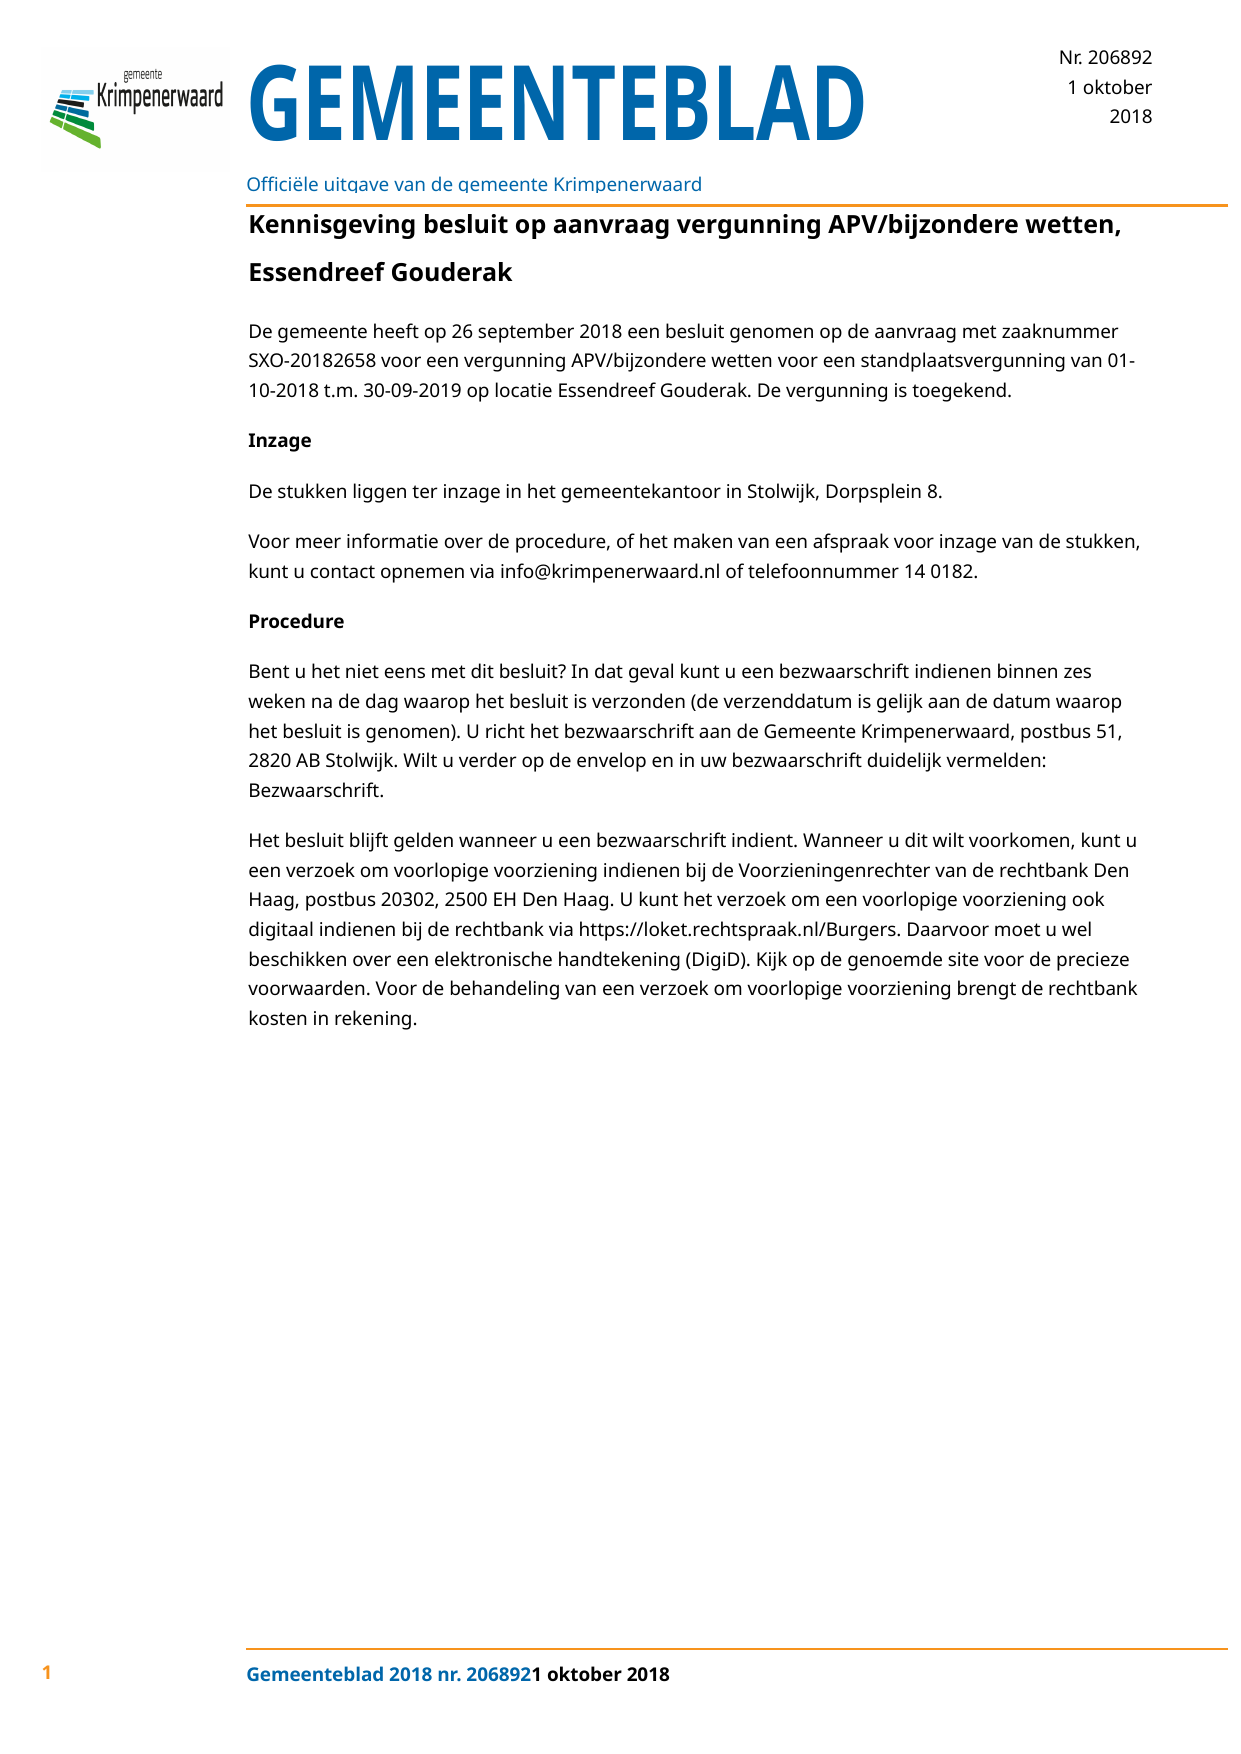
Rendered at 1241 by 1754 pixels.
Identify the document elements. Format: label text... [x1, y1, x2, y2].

text Bent u het niet eens met dit besluit? In dat geval kunt u een bezwaarschrift indienen binnen zes weken na de dag waarop het besluit is verzonden (de verzenddatum is gelijk aan de datum waarop het besluit is genomen). U richt het bezwaarschrift aan de Gemeente Krimpenerwaard, postbus 51, 2820 AB Stolwijk. Wilt u verder op de envelop en in uw bezwaarschrift duidelijk vermelden: Bezwaarschrift. [248, 659, 1152, 803]
text De gemeente heeft op 26 september 2018 een besluit genomen op de aanvraag met zaaknummer SXO-20182658 voor een vergunning APV/bijzondere wetten voor een standplaatsvergunning van 01-10-2018 t.m. 30-09-2019 op locatie Essendreef Gouderak. De vergunning is toegekend. [248, 318, 1152, 403]
text Kennisgeving besluit op aanvraag vergunning APV/bijzondere wetten, Essendreef Gouderak [248, 207, 1152, 288]
text Inzage [248, 427, 1152, 453]
picture [41, 47, 231, 172]
text Het besluit blijft gelden wanneer u een bezwaarschrift indient. Wanneer u dit wilt voorkomen, kunt u een verzoek om voorlopige voorziening indienen bij de Voorzieningenrechter van de rechtbank Den Haag, postbus 20302, 2500 EH Den Haag. U kunt het verzoek om een voorlopige voorziening ook digitaal indienen bij de rechtbank via https://loket.rechtspraak.nl/Burgers. Daarvoor moet u wel beschikken over een elektronische handtekening (DigiD). Kijk op de genoemde site voor de precieze voorwaarden. Voor de behandeling van een verzoek om voorlopige voorziening brengt de rechtbank kosten in rekening. [248, 827, 1152, 1031]
text Voor meer informatie over de procedure, of het maken van een afspraak voor inzage van de stukken, kunt u contact opnemen via info@krimpenerwaard.nl of telefoonnummer 14 0182. [248, 528, 1152, 584]
text De stukken liggen ter inzage in het gemeentekantoor in Stolwijk, Dorpsplein 8. [248, 478, 1152, 504]
text Procedure [248, 608, 1152, 634]
